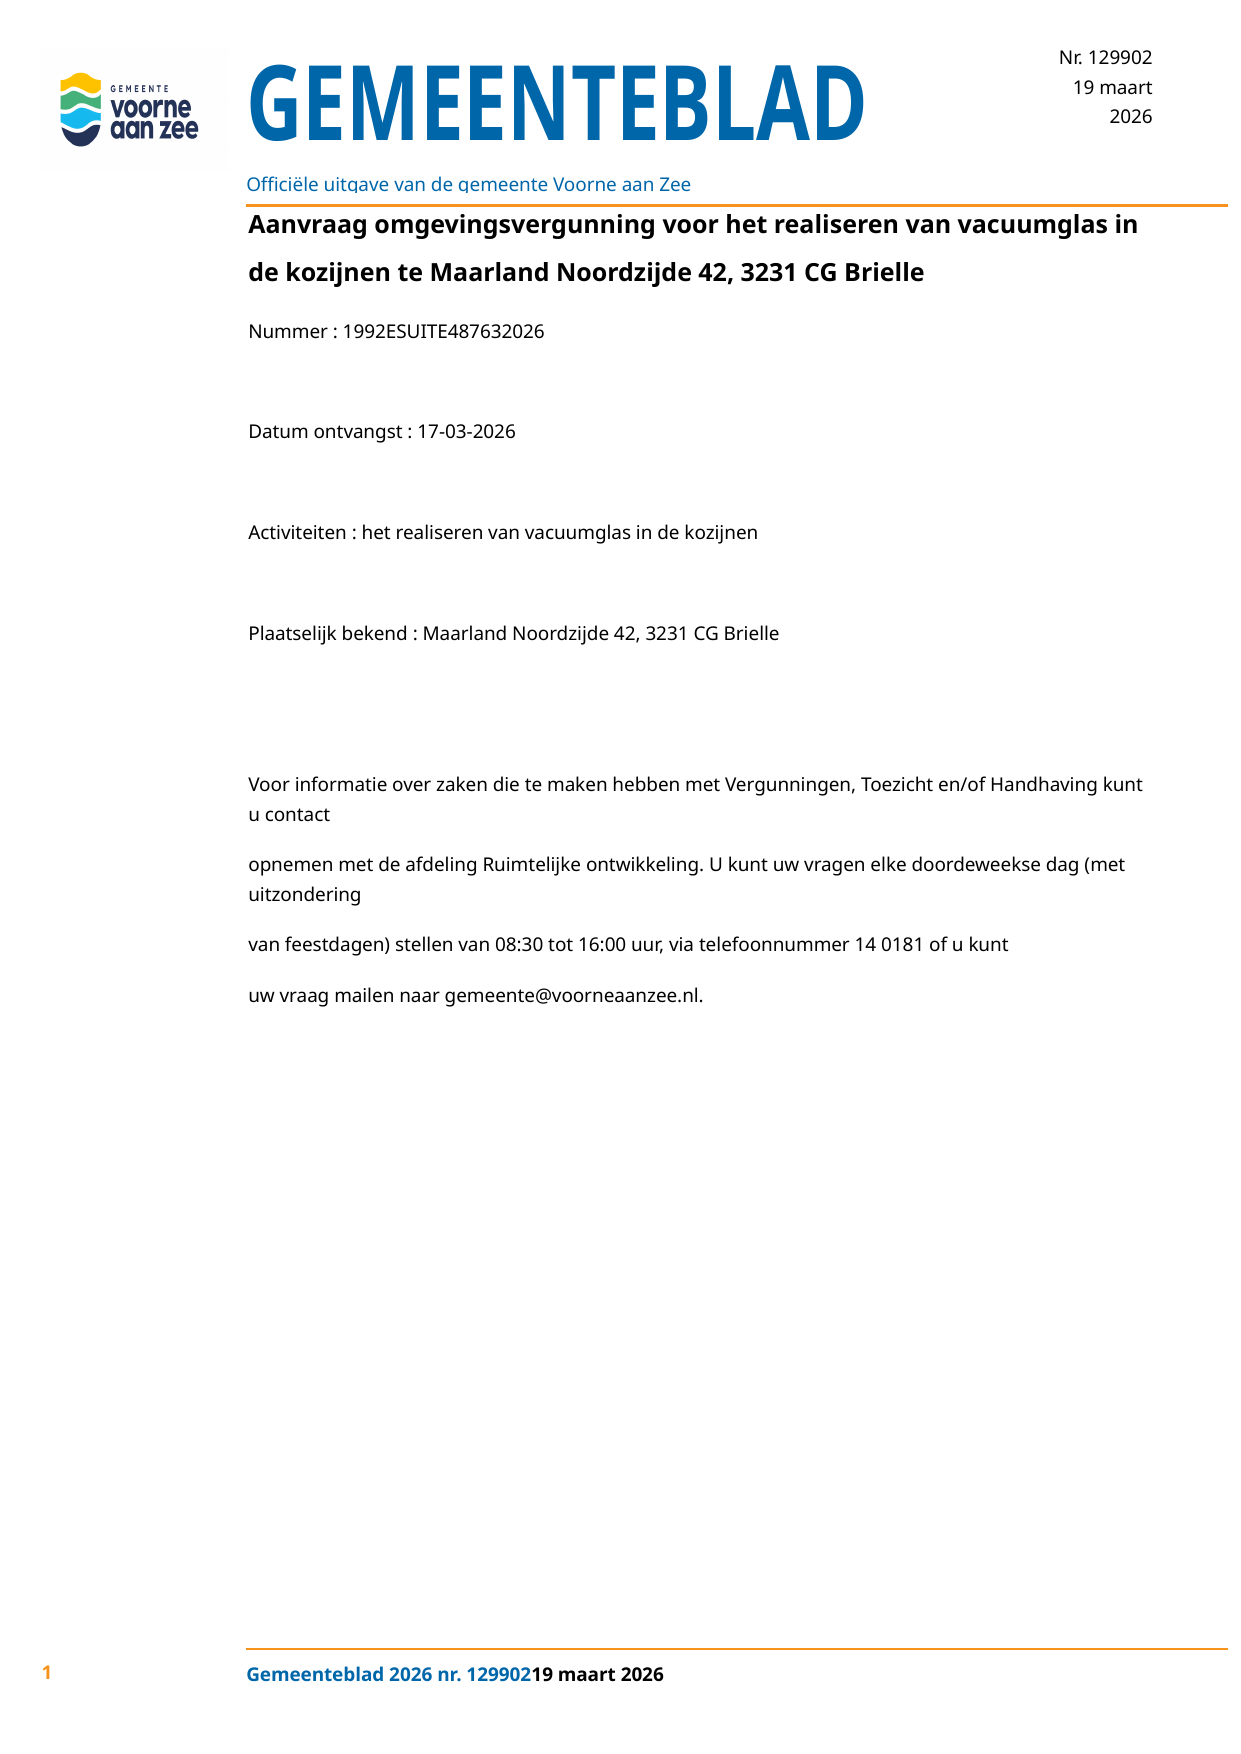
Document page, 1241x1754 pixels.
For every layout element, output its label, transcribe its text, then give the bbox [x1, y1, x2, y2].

text Nummer : 1992ESUITE487632026 [248, 318, 1152, 344]
text Datum ontvangst : 17-03-2026 [248, 419, 1152, 444]
text Activiteiten : het realiseren van vacuumglas in de kozijnen [248, 519, 1152, 545]
picture [41, 47, 231, 172]
text opnemen met de afdeling Ruimtelijke ontwikkeling. U kunt uw vragen elke doordeweekse dag (met uitzondering [248, 852, 1152, 907]
text uw vraag mailen naar gemeente@voorneaanzee.nl. [248, 982, 1152, 1008]
text Voor informatie over zaken die te maken hebben met Vergunningen, Toezicht en/of Handhaving kunt u contact [248, 772, 1152, 827]
text Plaatselijk bekend : Maarland Noordzijde 42, 3231 CG Brielle [248, 620, 1152, 646]
text van feestdagen) stellen van 08:30 tot 16:00 uur, via telefoonnummer 14 0181 of u kunt [248, 932, 1152, 957]
text Aanvraag omgevingsvergunning voor het realiseren van vacuumglas in de kozijnen te Maarland Noordzijde 42, 3231 CG Brielle [248, 207, 1152, 288]
